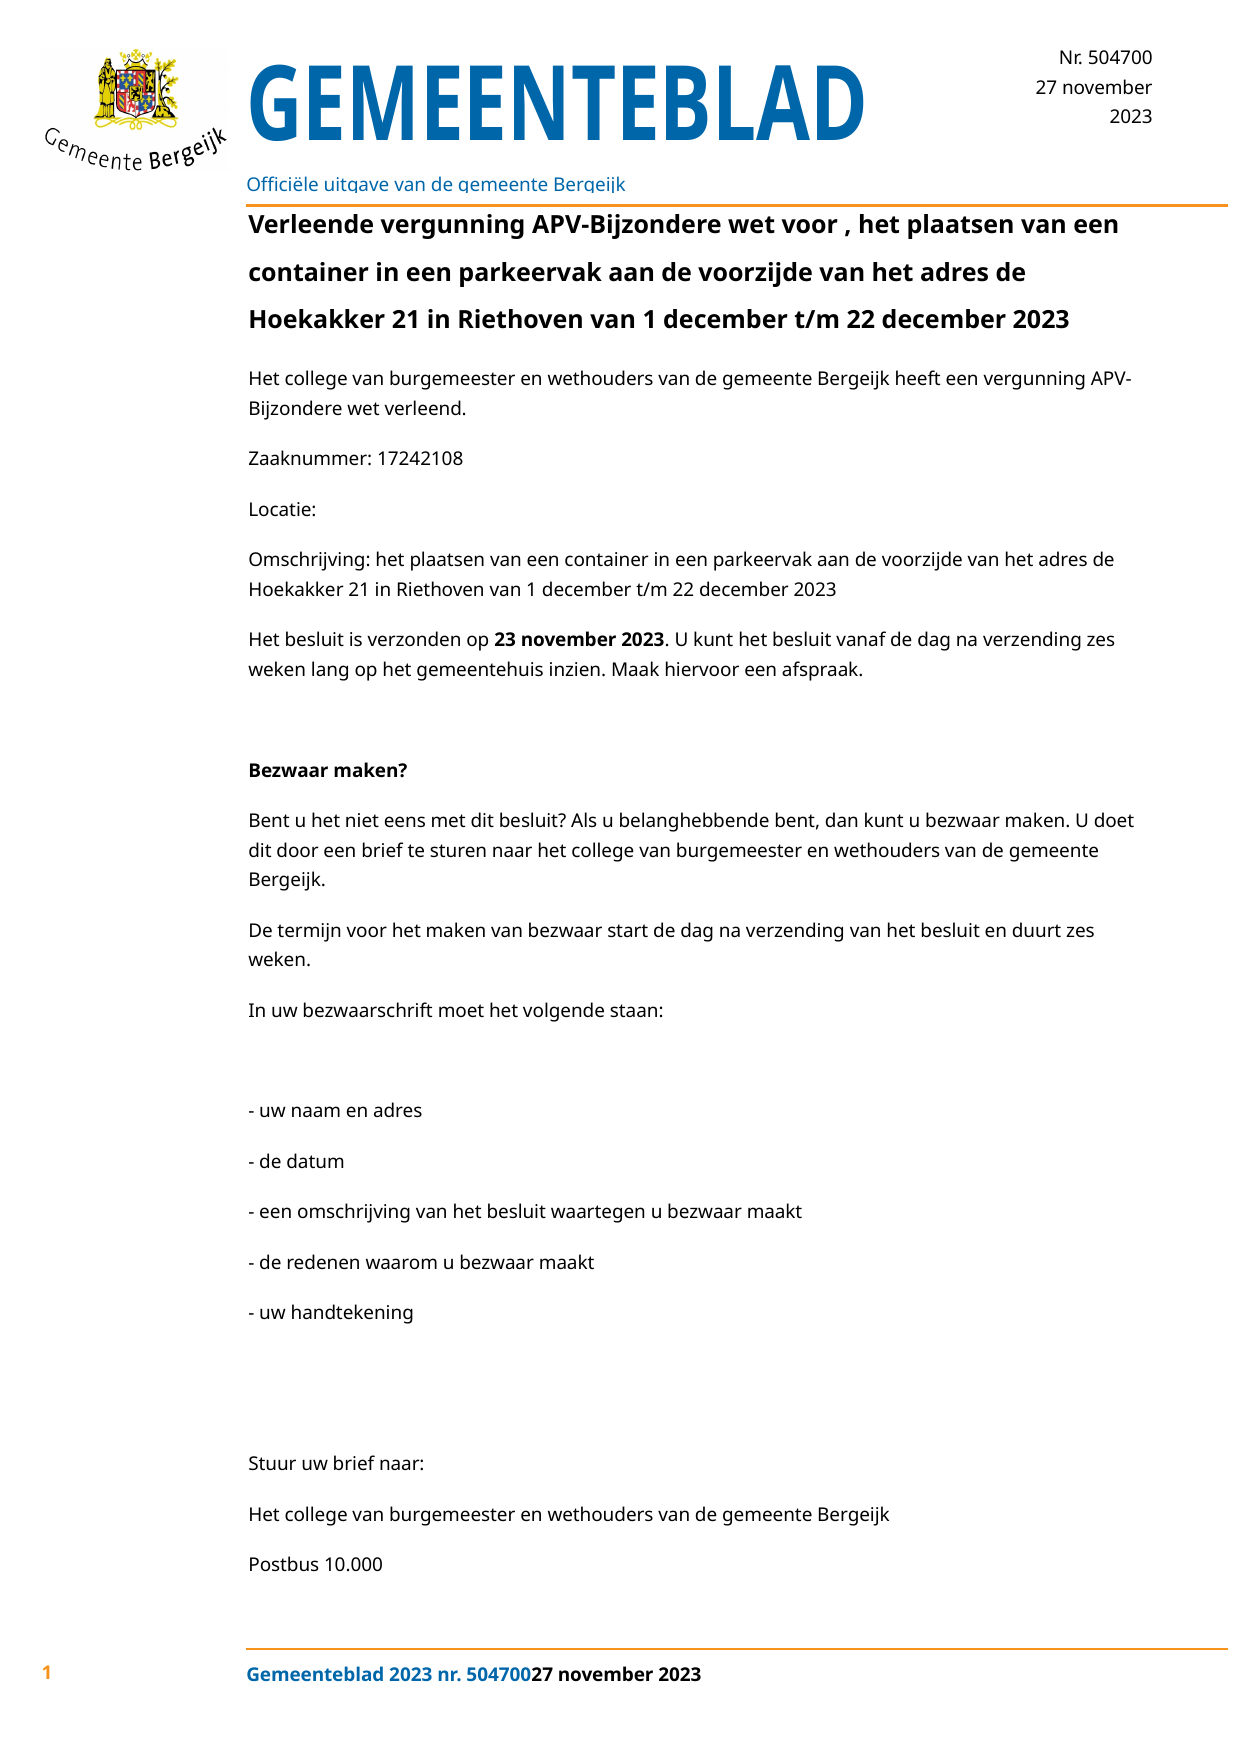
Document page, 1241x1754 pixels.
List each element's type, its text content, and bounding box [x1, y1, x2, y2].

picture [41, 47, 231, 172]
text In uw bezwaarschrift moet het volgende staan: [248, 997, 1152, 1022]
text Omschrijving: het plaatsen van een container in een parkeervak aan de voorzijde van het adres de Hoekakker 21 in Riethoven van 1 december t/m 22 december 2023 [248, 546, 1152, 602]
text - uw naam en adres [248, 1098, 1152, 1123]
text Bent u het niet eens met dit besluit? Als u belanghebbende bent, dan kunt u bezwaar maken. U doet dit door een brief te sturen naar het college van burgemeester en wethouders van de gemeente Bergeijk. [248, 807, 1152, 892]
text Stuur uw brief naar: [248, 1451, 1152, 1476]
text Postbus 10.000 [248, 1551, 1152, 1577]
text - de datum [248, 1148, 1152, 1174]
text Bezwaar maken? [248, 757, 1152, 782]
text Zaaknummer: 17242108 [248, 446, 1152, 471]
text Het besluit is verzonden op 23 november 2023. U kunt het besluit vanaf de dag na verzending zes weken lang op het gemeentehuis inzien. Maak hiervoor een afspraak. [248, 626, 1152, 682]
text - uw handtekening [248, 1299, 1152, 1325]
text De termijn voor het maken van bezwaar start de dag na verzending van het besluit en duurt zes weken. [248, 917, 1152, 972]
text - de redenen waarom u bezwaar maakt [248, 1249, 1152, 1274]
text - een omschrijving van het besluit waartegen u bezwaar maakt [248, 1198, 1152, 1224]
text Het college van burgemeester en wethouders van de gemeente Bergeijk [248, 1501, 1152, 1527]
text Locatie: [248, 496, 1152, 522]
text Verleende vergunning APV-Bijzondere wet voor , het plaatsen van een container in een parkeervak aan de voorzijde van het adres de Hoekakker 21 in Riethoven van 1 december t/m 22 december 2023 [248, 207, 1152, 336]
text Het college van burgemeester en wethouders van de gemeente Bergeijk heeft een vergunning APV-Bijzondere wet verleend. [248, 366, 1152, 421]
